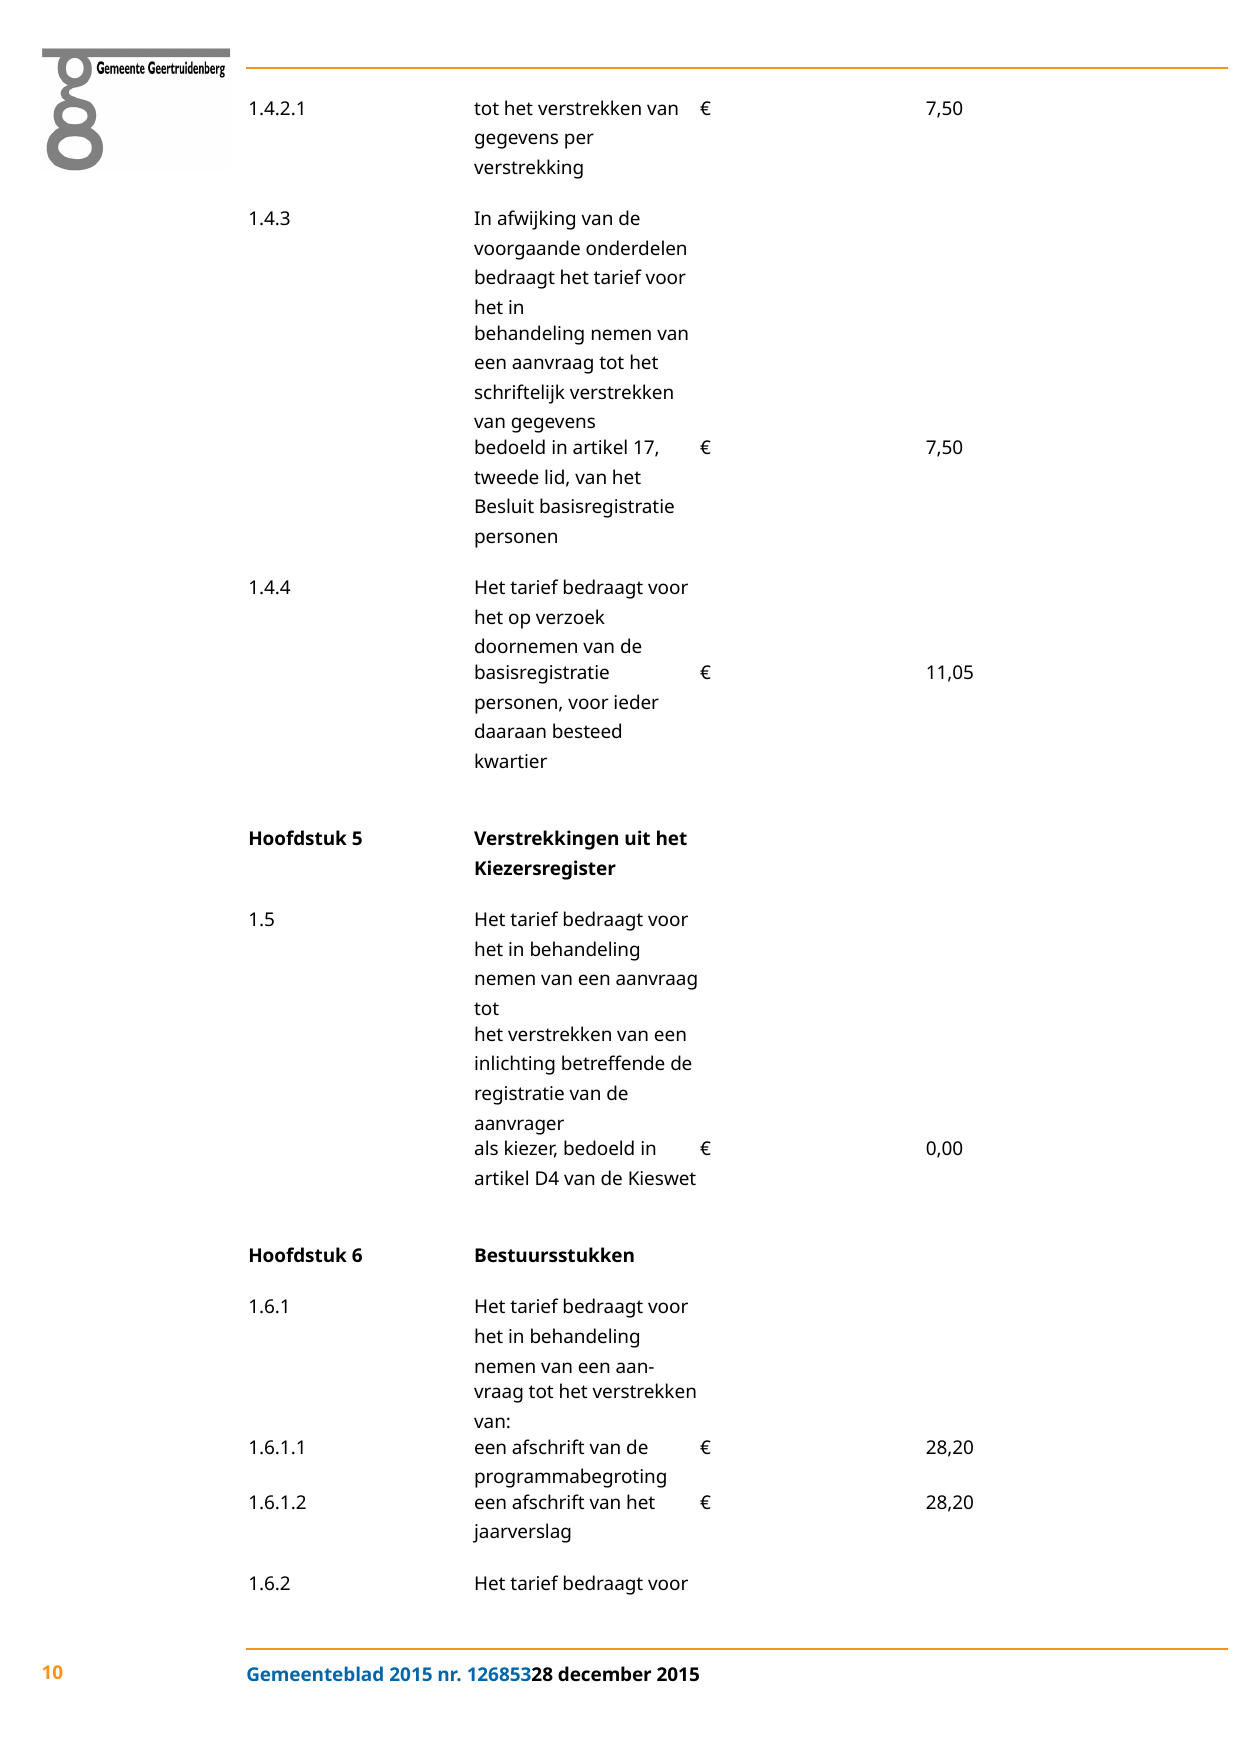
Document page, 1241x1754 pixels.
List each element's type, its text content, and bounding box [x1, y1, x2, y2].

table_cell [248, 434, 474, 549]
table_cell [926, 774, 1152, 800]
table_cell [926, 1191, 1152, 1216]
table_cell [474, 549, 700, 574]
table_cell [926, 1379, 1152, 1434]
table_cell [926, 549, 1152, 574]
table_cell [926, 1216, 1152, 1242]
table_cell [926, 1021, 1152, 1135]
table_cell [700, 320, 926, 434]
table_cell [248, 800, 474, 825]
table_cell 1.4.2.1 [248, 95, 474, 180]
table_cell [248, 320, 474, 434]
table_cell [926, 800, 1152, 825]
table_cell € [700, 1489, 926, 1544]
table_cell [700, 1570, 926, 1596]
table_cell [700, 1191, 926, 1216]
table_cell € [700, 1135, 926, 1191]
table_cell 7,50 [926, 95, 1152, 180]
table_cell als kiezer, bedoeld in artikel D4 van de Kieswet [474, 1135, 700, 1191]
table_cell [926, 1545, 1152, 1570]
table_cell Hoofdstuk 6 [248, 1242, 474, 1268]
table_cell [474, 180, 700, 205]
table_cell [248, 1545, 474, 1570]
table_cell [926, 205, 1152, 320]
table_cell [700, 825, 926, 881]
table_cell [700, 575, 926, 659]
table_cell 28,20 [926, 1489, 1152, 1544]
table_cell een afschrift van de programmabegroting [474, 1434, 700, 1489]
table_cell Het tarief bedraagt voor het in behandeling nemen van een aan- [474, 1294, 700, 1378]
table_cell 1.6.1 [248, 1294, 474, 1378]
table_cell [248, 1191, 474, 1216]
table_cell Het tarief bedraagt voor het op verzoek doornemen van de [474, 575, 700, 659]
table_cell [248, 1021, 474, 1135]
table_cell [474, 1191, 700, 1216]
table_cell Verstrekkingen uit het Kiezersregister [474, 825, 700, 881]
table_cell 1.6.2 [248, 1570, 474, 1596]
table_cell [700, 1294, 926, 1378]
table_cell [474, 1216, 700, 1242]
table_cell 7,50 [926, 434, 1152, 549]
table_cell 11,05 [926, 660, 1152, 774]
table_cell [474, 1268, 700, 1294]
table_cell [700, 1268, 926, 1294]
table_cell [474, 774, 700, 800]
table_cell een afschrift van het jaarverslag [474, 1489, 700, 1544]
table_cell [926, 1570, 1152, 1596]
picture [41, 47, 231, 172]
table_cell [700, 205, 926, 320]
table_cell [474, 881, 700, 906]
table_cell bedoeld in artikel 17, tweede lid, van het Besluit basisregistratie personen [474, 434, 700, 549]
table_cell Bestuursstukken [474, 1242, 700, 1268]
table_cell [700, 800, 926, 825]
table_cell [926, 1268, 1152, 1294]
table_cell 1.6.1.1 [248, 1434, 474, 1489]
table_cell Hoofdstuk 5 [248, 825, 474, 881]
table_cell Het tarief bedraagt voor [474, 1570, 700, 1596]
table_cell [926, 1294, 1152, 1378]
table_cell 0,00 [926, 1135, 1152, 1191]
table_cell 1.5 [248, 906, 474, 1021]
table_cell tot het verstrekken van gegevens per verstrekking [474, 95, 700, 180]
table_cell 28,20 [926, 1434, 1152, 1489]
table_cell [248, 660, 474, 774]
table_cell [248, 774, 474, 800]
table_cell het verstrekken van een inlichting betreffende de registratie van de aanvrager [474, 1021, 700, 1135]
table_cell [700, 881, 926, 906]
table_cell [926, 1242, 1152, 1268]
table_cell 1.4.4 [248, 575, 474, 659]
table_cell [700, 1379, 926, 1434]
table_cell [700, 774, 926, 800]
table_cell basisregistratie personen, voor ieder daaraan besteed kwartier [474, 660, 700, 774]
table_cell [700, 1545, 926, 1570]
table_cell € [700, 434, 926, 549]
table_cell [700, 549, 926, 574]
table_cell € [700, 95, 926, 180]
table_cell behandeling nemen van een aanvraag tot het schriftelijk verstrekken van gegevens [474, 320, 700, 434]
table_cell [248, 1379, 474, 1434]
table_cell [248, 1135, 474, 1191]
table_cell € [700, 1434, 926, 1489]
table_cell [248, 180, 474, 205]
table_cell [926, 825, 1152, 881]
table_cell [700, 1242, 926, 1268]
table_cell [248, 881, 474, 906]
table_cell Het tarief bedraagt voor het in behandeling nemen van een aanvraag tot [474, 906, 700, 1021]
table_cell [474, 800, 700, 825]
table_cell [700, 1216, 926, 1242]
table_cell vraag tot het verstrekken van: [474, 1379, 700, 1434]
table_cell 1.6.1.2 [248, 1489, 474, 1544]
table_cell [700, 180, 926, 205]
table_cell [248, 549, 474, 574]
table_cell [248, 1216, 474, 1242]
table_cell 1.4.3 [248, 205, 474, 320]
table_cell [926, 906, 1152, 1021]
table_cell € [700, 660, 926, 774]
table_cell [926, 881, 1152, 906]
table_cell [248, 1268, 474, 1294]
table_cell [700, 906, 926, 1021]
table_cell [926, 575, 1152, 659]
table_cell In afwijking van de voorgaande onderdelen bedraagt het tarief voor het in [474, 205, 700, 320]
table_cell [926, 320, 1152, 434]
table_cell [474, 1545, 700, 1570]
table_cell [926, 180, 1152, 205]
table_cell [700, 1021, 926, 1135]
